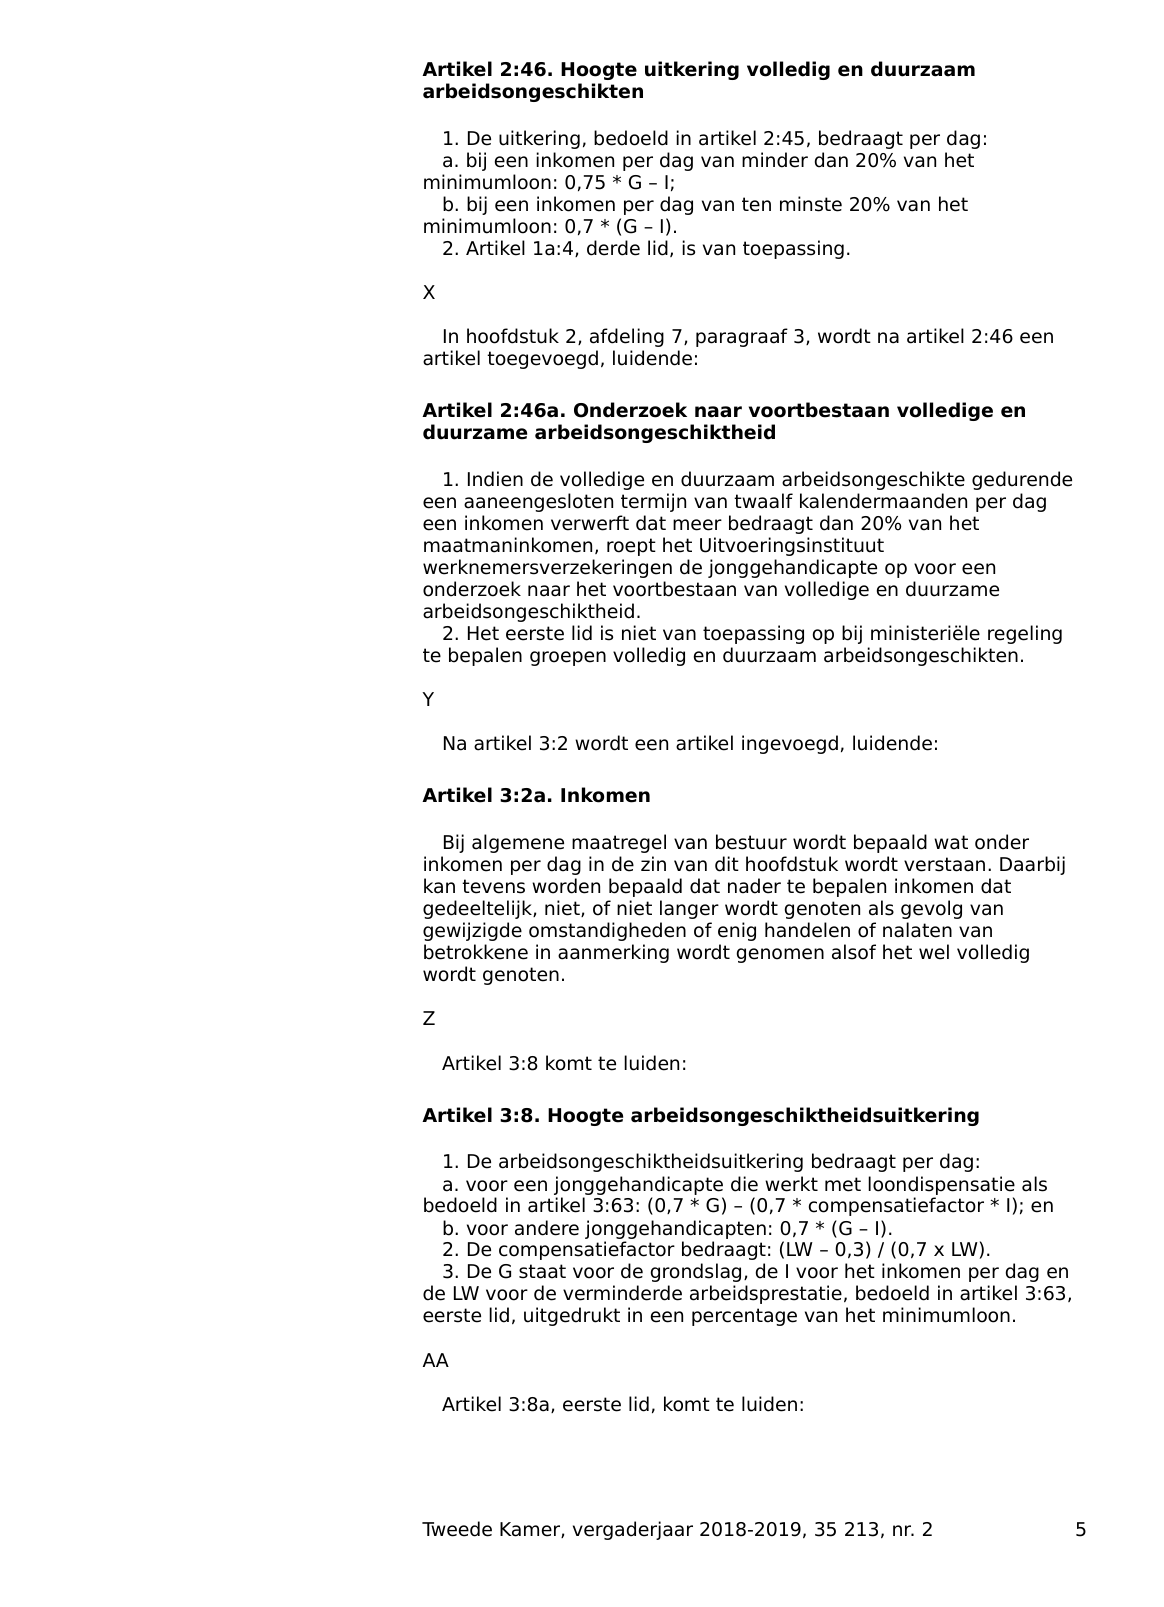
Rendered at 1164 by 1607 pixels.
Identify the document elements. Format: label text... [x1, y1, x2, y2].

text Y [422, 689, 1087, 711]
text AA [422, 1349, 1087, 1371]
text 2. Artikel 1a:4, derde lid, is van toepassing. [422, 238, 1087, 260]
text 3. De G staat voor de grondslag, de I voor het inkomen per dag en de LW voor de verminderde arbeidsprestatie, bedoeld in artikel 3:63, eerste lid, uitgedrukt in een percentage van het minimumloon. [422, 1261, 1087, 1327]
text X [422, 282, 1087, 304]
text Artikel 3:8 komt te luiden: [422, 1052, 1087, 1074]
text Na artikel 3:2 wordt een artikel ingevoegd, luidende: [422, 733, 1087, 755]
subtitle Artikel 3:2a. Inkomen [422, 785, 1087, 807]
text Z [422, 1008, 1087, 1030]
subtitle Artikel 2:46a. Onderzoek naar voortbestaan volledige en duurzame arbeidsongeschiktheid [422, 400, 1087, 444]
text b. voor andere jonggehandicapten: 0,7 * (G – I). [422, 1217, 1087, 1239]
text a. voor een jonggehandicapte die werkt met loondispensatie als bedoeld in artikel 3:63: (0,7 * G) – (0,7 * compensatiefactor * I); en [422, 1173, 1087, 1217]
subtitle Artikel 3:8. Hoogte arbeidsongeschiktheidsuitkering [422, 1104, 1087, 1126]
text Bij algemene maatregel van bestuur wordt bepaald wat onder inkomen per dag in de zin van dit hoofdstuk wordt verstaan. Daarbij kan tevens worden bepaald dat nader te bepalen inkomen dat gedeeltelijk, niet, of niet langer wordt genoten als gevolg van gewijzigde omstandigheden of enig handelen of nalaten van betrokkene in aanmerking wordt genomen alsof het wel volledig wordt genoten. [422, 832, 1087, 986]
text 1. De arbeidsongeschiktheidsuitkering bedraagt per dag: [422, 1151, 1087, 1173]
text 2. Het eerste lid is niet van toepassing op bij ministeriële regeling te bepalen groepen volledig en duurzaam arbeidsongeschikten. [422, 623, 1087, 667]
text 2. De compensatiefactor bedraagt: (LW – 0,3) / (0,7 x LW). [422, 1239, 1087, 1261]
text 1. Indien de volledige en duurzaam arbeidsongeschikte gedurende een aaneengesloten termijn van twaalf kalendermaanden per dag een inkomen verwerft dat meer bedraagt dan 20% van het maatmaninkomen, roept het Uitvoeringsinstituut werknemersverzekeringen de jonggehandicapte op voor een onderzoek naar het voortbestaan van volledige en duurzame arbeidsongeschiktheid. [422, 469, 1087, 623]
subtitle Artikel 2:46. Hoogte uitkering volledig en duurzaam arbeidsongeschikten [422, 59, 1087, 103]
text Artikel 3:8a, eerste lid, komt te luiden: [422, 1394, 1087, 1416]
text a. bij een inkomen per dag van minder dan 20% van het minimumloon: 0,75 * G – I; [422, 150, 1087, 194]
text b. bij een inkomen per dag van ten minste 20% van het minimumloon: 0,7 * (G – I). [422, 194, 1087, 238]
text In hoofdstuk 2, afdeling 7, paragraaf 3, wordt na artikel 2:46 een artikel toegevoegd, luidende: [422, 326, 1087, 370]
text 1. De uitkering, bedoeld in artikel 2:45, bedraagt per dag: [422, 128, 1087, 150]
